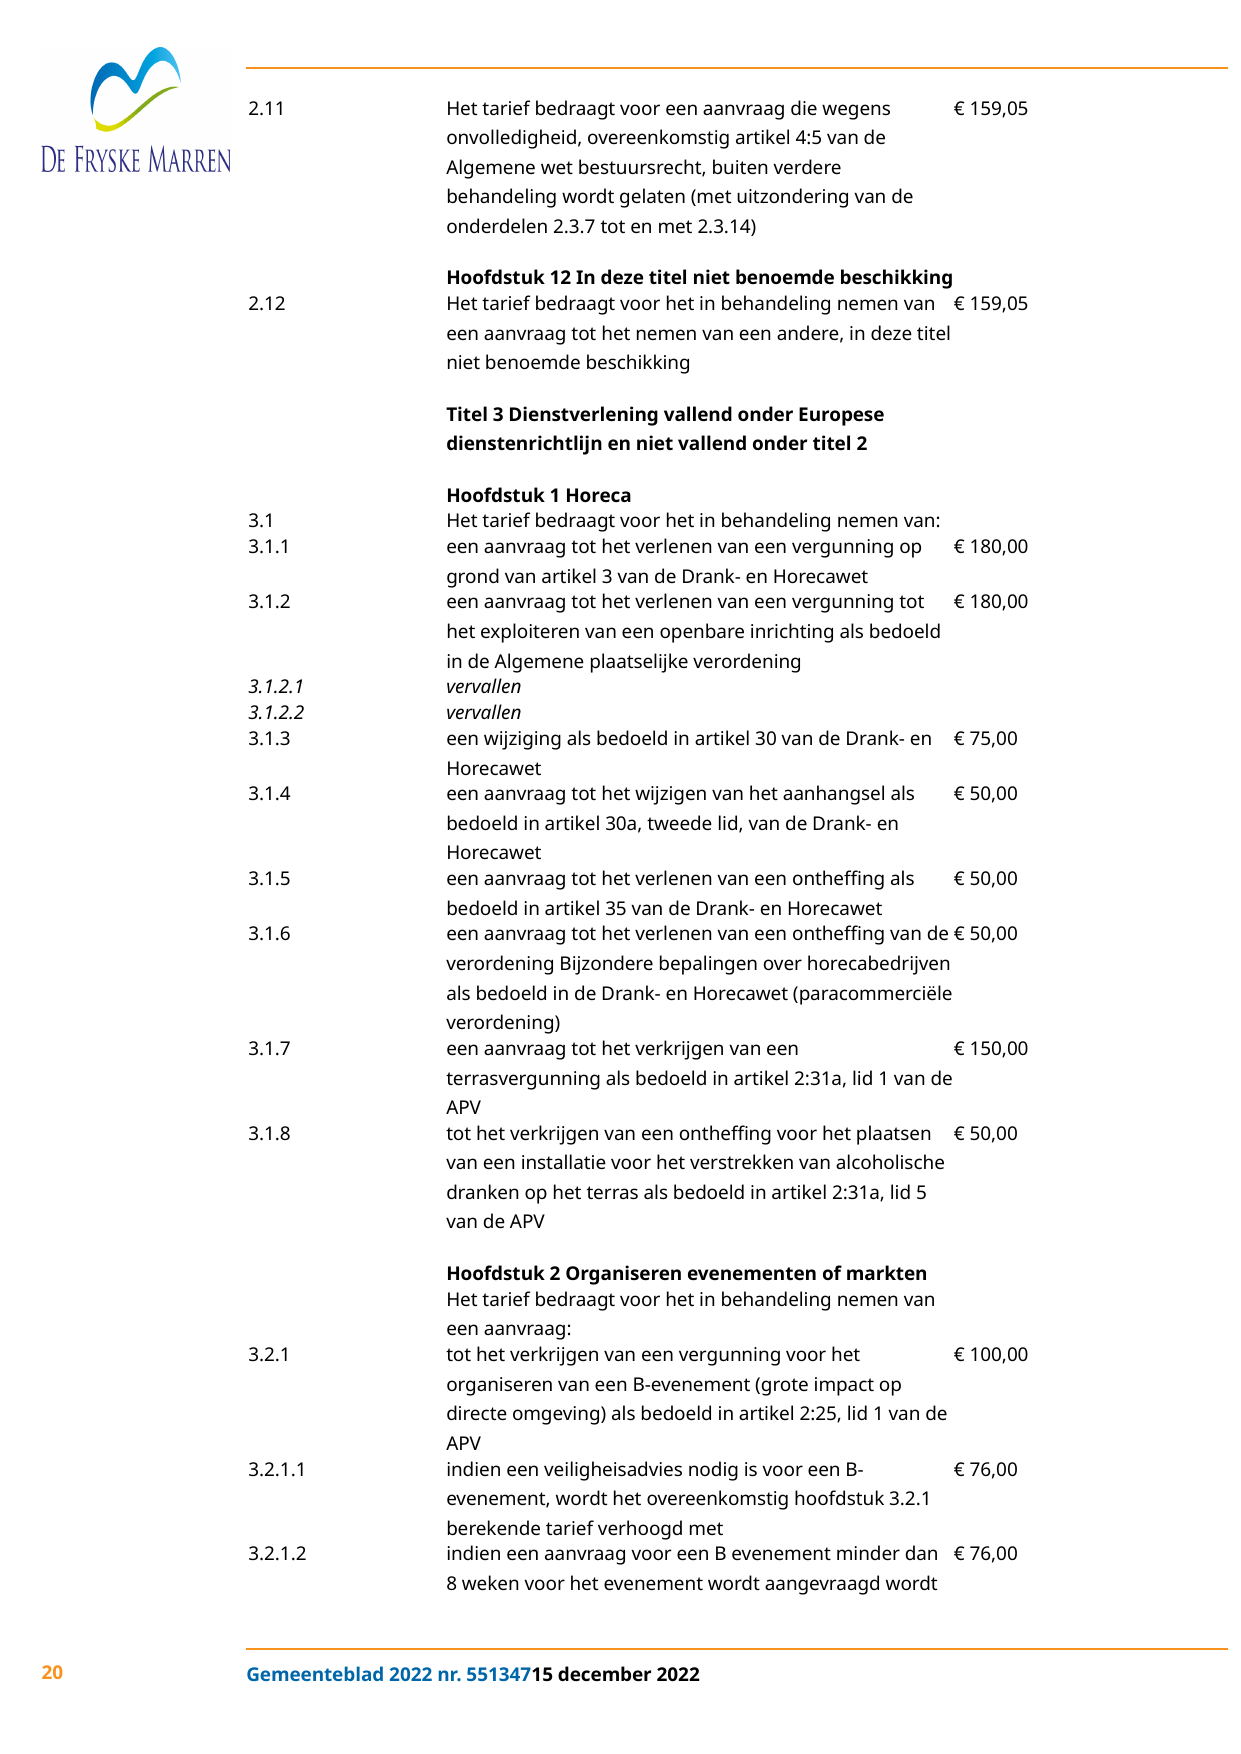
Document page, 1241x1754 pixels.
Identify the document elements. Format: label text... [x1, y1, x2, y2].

table_cell tot het verkrijgen van een vergunning voor het organiseren van een B-evenement (grote impact op directe omgeving) als bedoeld in artikel 2:25, lid 1 van de APV [446, 1341, 954, 1456]
table_cell vervallen [446, 674, 954, 699]
table_cell een aanvraag tot het verlenen van een ontheffing als bedoeld in artikel 35 van de Drank- en Horecawet [446, 865, 954, 921]
table_cell [954, 456, 1152, 482]
table_cell [954, 674, 1152, 699]
table_cell indien een aanvraag voor een B evenement minder dan 8 weken voor het evenement wordt aangevraagd wordt [446, 1541, 954, 1596]
table_cell [446, 375, 954, 401]
table_cell een wijziging als bedoeld in artikel 30 van de Drank- en Horecawet [446, 725, 954, 780]
table_cell [446, 456, 954, 482]
table_cell € 76,00 [954, 1541, 1152, 1596]
table_cell [248, 265, 446, 290]
table_cell Het tarief bedraagt voor het in behandeling nemen van een aanvraag: [446, 1286, 954, 1341]
table_cell [954, 508, 1152, 533]
table_cell [954, 482, 1152, 508]
table_cell [954, 239, 1152, 264]
table_cell 3.1.2.2 [248, 699, 446, 725]
table_cell 3.2.1.1 [248, 1456, 446, 1541]
table_cell [954, 401, 1152, 456]
table_cell tot het verkrijgen van een ontheffing voor het plaatsen van een installatie voor het verstrekken van alcoholische dranken op het terras als bedoeld in artikel 2:31a, lid 5 van de APV [446, 1120, 954, 1234]
table_cell € 50,00 [954, 921, 1152, 1035]
table_cell € 159,05 [954, 290, 1152, 375]
table_cell 3.2.1.2 [248, 1541, 446, 1596]
table_cell 2.12 [248, 290, 446, 375]
table_cell [248, 1235, 446, 1260]
table_cell [248, 1286, 446, 1341]
table_cell € 180,00 [954, 534, 1152, 589]
table_cell 3.2.1 [248, 1341, 446, 1456]
table_cell Titel 3 Dienstverlening vallend onder Europese dienstenrichtlijn en niet vallend onder titel 2 [446, 401, 954, 456]
table_cell [446, 1235, 954, 1260]
table_cell 3.1.4 [248, 780, 446, 865]
table_cell [248, 401, 446, 456]
table_cell [248, 1260, 446, 1286]
table_cell een aanvraag tot het verkrijgen van een terrasvergunning als bedoeld in artikel 2:31a, lid 1 van de APV [446, 1035, 954, 1120]
table_cell Hoofdstuk 2 Organiseren evenementen of markten [446, 1260, 954, 1286]
table_cell 3.1.7 [248, 1035, 446, 1120]
table_cell indien een veiligheisadvies nodig is voor een B-evenement, wordt het overeenkomstig hoofdstuk 3.2.1 berekende tarief verhoogd met [446, 1456, 954, 1541]
table_cell 3.1.1 [248, 534, 446, 589]
table_cell € 76,00 [954, 1456, 1152, 1541]
table_cell [248, 456, 446, 482]
picture [41, 47, 231, 172]
table_cell een aanvraag tot het verlenen van een vergunning op grond van artikel 3 van de Drank- en Horecawet [446, 534, 954, 589]
table_cell 3.1.6 [248, 921, 446, 1035]
table_cell [248, 375, 446, 401]
table_cell [954, 375, 1152, 401]
table_cell € 50,00 [954, 1120, 1152, 1234]
table_cell [248, 239, 446, 264]
table_cell 3.1.2.1 [248, 674, 446, 699]
table_cell een aanvraag tot het verlenen van een ontheffing van de verordening Bijzondere bepalingen over horecabedrijven als bedoeld in de Drank- en Horecawet (paracommerciële verordening) [446, 921, 954, 1035]
table_cell [954, 1260, 1152, 1286]
table_cell 3.1.8 [248, 1120, 446, 1234]
table_cell [954, 1235, 1152, 1260]
table_cell een aanvraag tot het wijzigen van het aanhangsel als bedoeld in artikel 30a, tweede lid, van de Drank- en Horecawet [446, 780, 954, 865]
table_cell Het tarief bedraagt voor een aanvraag die wegens onvolledigheid, overeenkomstig artikel 4:5 van de Algemene wet bestuursrecht, buiten verdere behandeling wordt gelaten (met uitzondering van de onderdelen 2.3.7 tot en met 2.3.14) [446, 95, 954, 239]
table_cell [248, 482, 446, 508]
table_cell [954, 699, 1152, 725]
table_cell Hoofdstuk 1 Horeca [446, 482, 954, 508]
table_cell Het tarief bedraagt voor het in behandeling nemen van: [446, 508, 954, 533]
table_cell Hoofdstuk 12 In deze titel niet benoemde beschikking [446, 265, 954, 290]
table_cell € 50,00 [954, 865, 1152, 921]
table_cell 3.1.5 [248, 865, 446, 921]
table_cell € 50,00 [954, 780, 1152, 865]
table_cell € 75,00 [954, 725, 1152, 780]
table_cell 3.1 [248, 508, 446, 533]
table_cell € 100,00 [954, 1341, 1152, 1456]
table_cell vervallen [446, 699, 954, 725]
table_cell 3.1.2 [248, 589, 446, 674]
table_cell 3.1.3 [248, 725, 446, 780]
table_cell [446, 239, 954, 264]
table_cell € 150,00 [954, 1035, 1152, 1120]
table_cell [954, 1286, 1152, 1341]
table_cell 2.11 [248, 95, 446, 239]
table_cell [954, 265, 1152, 290]
table_cell een aanvraag tot het verlenen van een vergunning tot het exploiteren van een openbare inrichting als bedoeld in de Algemene plaatselijke verordening [446, 589, 954, 674]
table_cell € 159,05 [954, 95, 1152, 239]
table_cell Het tarief bedraagt voor het in behandeling nemen van een aanvraag tot het nemen van een andere, in deze titel niet benoemde beschikking [446, 290, 954, 375]
table_cell € 180,00 [954, 589, 1152, 674]
